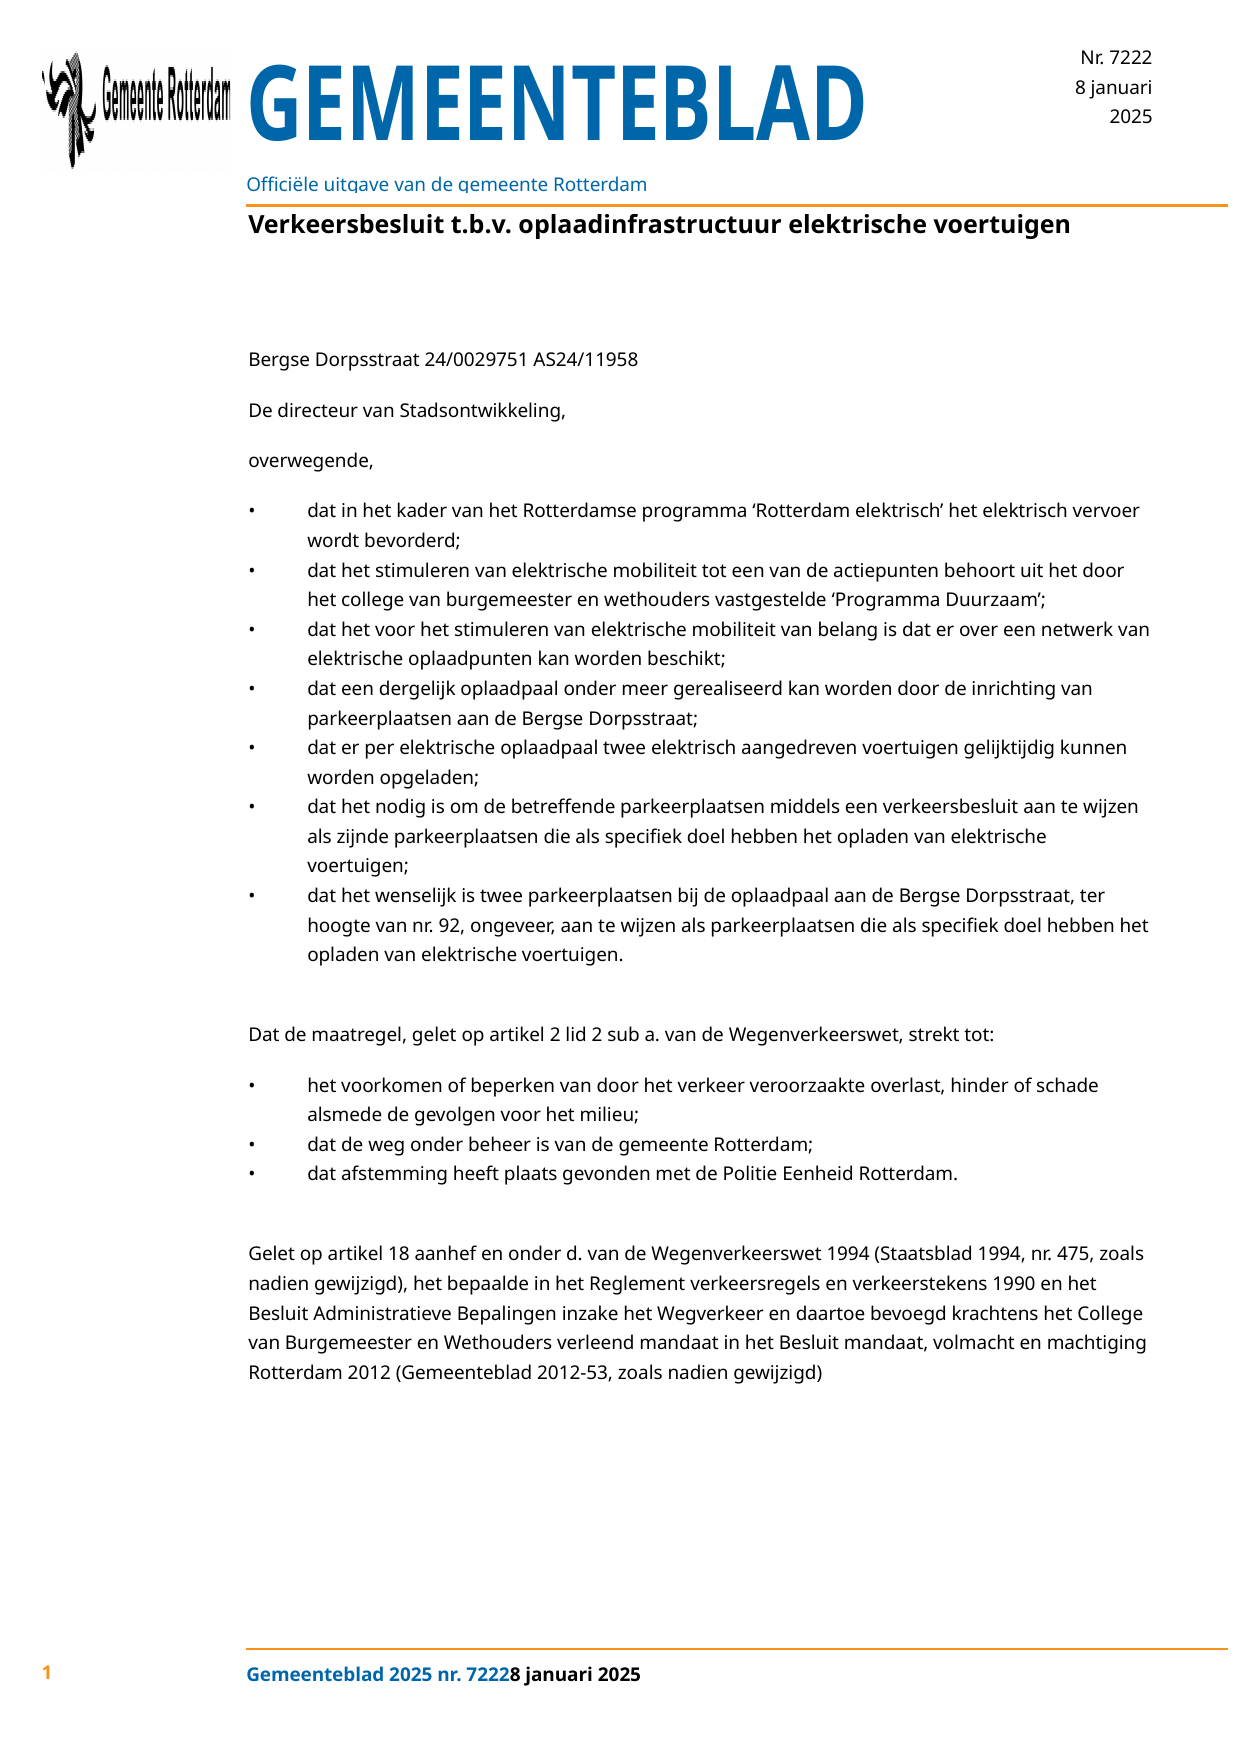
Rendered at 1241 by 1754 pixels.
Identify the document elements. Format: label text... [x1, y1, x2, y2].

text Verkeersbesluit t.b.v. oplaadinfrastructuur elektrische voertuigen [248, 207, 1152, 241]
list dat het voor het stimuleren van elektrische mobiliteit van belang is dat er over een netwerk van elektrische oplaadpunten kan worden beschikt; [248, 616, 1152, 671]
list dat in het kader van het Rotterdamse programma ‘Rotterdam elektrisch’ het elektrisch vervoer wordt bevorderd; [248, 498, 1152, 553]
list dat het nodig is om de betreffende parkeerplaatsen middels een verkeersbesluit aan te wijzen als zijnde parkeerplaatsen die als specifiek doel hebben het opladen van elektrische voertuigen; [248, 793, 1152, 878]
list het voorkomen of beperken van door het verkeer veroorzaakte overlast, hinder of schade alsmede de gevolgen voor het milieu; [248, 1072, 1152, 1127]
text Dat de maatregel, gelet op artikel 2 lid 2 sub a. van de Wegenverkeerswet, strekt tot: [248, 1021, 1152, 1047]
text overwegende, [248, 447, 1152, 473]
list dat er per elektrische oplaadpaal twee elektrisch aangedreven voertuigen gelijktijdig kunnen worden opgeladen; [248, 734, 1152, 790]
picture [41, 47, 231, 172]
text De directeur van Stadsontwikkeling, [248, 397, 1152, 423]
text Gelet op artikel 18 aanhef en onder d. van de Wegenverkeerswet 1994 (Staatsblad 1994, nr. 475, zoals nadien gewijzigd), het bepaalde in het Reglement verkeersregels en verkeerstekens 1990 en het Besluit Administratieve Bepalingen inzake het Wegverkeer en daartoe bevoegd krachtens het College van Burgemeester en Wethouders verleend mandaat in het Besluit mandaat, volmacht en machtiging Rotterdam 2012 (Gemeenteblad 2012-53, zoals nadien gewijzigd) [248, 1241, 1152, 1385]
list dat afstemming heeft plaats gevonden met de Politie Eenheid Rotterdam. [248, 1161, 1152, 1186]
list dat het wenselijk is twee parkeerplaatsen bij de oplaadpaal aan de Bergse Dorpsstraat, ter hoogte van nr. 92, ongeveer, aan te wijzen als parkeerplaatsen die als specifiek doel hebben het opladen van elektrische voertuigen. [248, 882, 1152, 967]
text Bergse Dorpsstraat 24/0029751 AS24/11958 [248, 346, 1152, 372]
list dat een dergelijk oplaadpaal onder meer gerealiseerd kan worden door de inrichting van parkeerplaatsen aan de Bergse Dorpsstraat; [248, 675, 1152, 731]
list dat het stimuleren van elektrische mobiliteit tot een van de actiepunten behoort uit het door het college van burgemeester en wethouders vastgestelde ‘Programma Duurzaam’; [248, 557, 1152, 612]
list dat de weg onder beheer is van de gemeente Rotterdam; [248, 1131, 1152, 1157]
